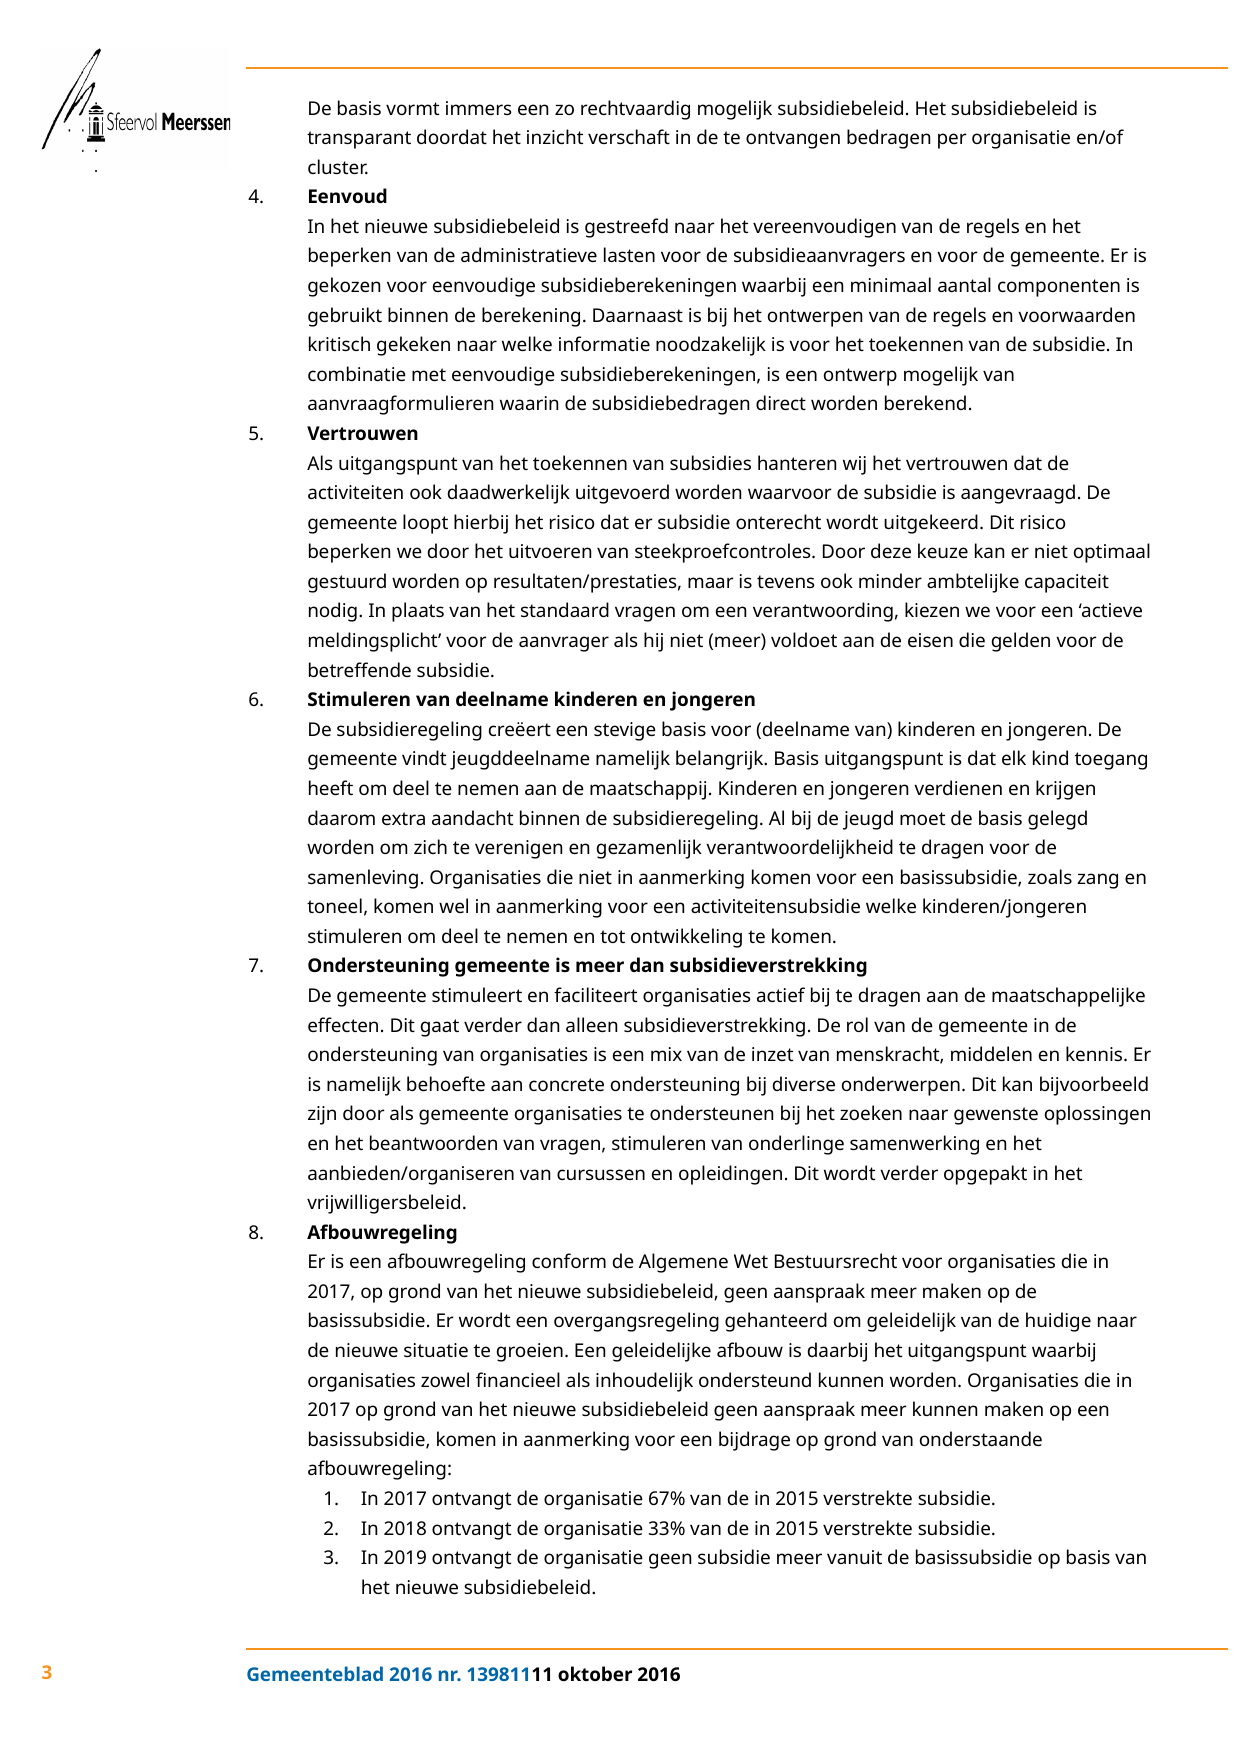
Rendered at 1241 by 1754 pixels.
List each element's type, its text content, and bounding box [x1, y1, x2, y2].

list Als uitgangspunt van het toekennen van subsidies hanteren wij het vertrouwen dat de activiteiten ook daadwerkelijk uitgevoerd worden waarvoor de subsidie is aangevraagd. De gemeente loopt hierbij het risico dat er subsidie onterecht wordt uitgekeerd. Dit risico beperken we door het uitvoeren van steekproefcontroles. Door deze keuze kan er niet optimaal gestuurd worden op resultaten/prestaties, maar is tevens ook minder ambtelijke capaciteit nodig. In plaats van het standaard vragen om een verantwoording, kiezen we voor een ‘actieve meldingsplicht’ voor de aanvrager als hij niet (meer) voldoet aan de eisen die gelden voor de betreffende subsidie. [248, 450, 1152, 683]
picture [41, 47, 231, 172]
list De basis vormt immers een zo rechtvaardig mogelijk subsidiebeleid. Het subsidiebeleid is transparant doordat het inzicht verschaft in de te ontvangen bedragen per organisatie en/of cluster. [248, 95, 1152, 180]
list De subsidieregeling creëert een stevige basis voor (deelname van) kinderen en jongeren. De gemeente vindt jeugddeelname namelijk belangrijk. Basis uitgangspunt is dat elk kind toegang heeft om deel te nemen aan de maatschappij. Kinderen en jongeren verdienen en krijgen daarom extra aandacht binnen de subsidieregeling. Al bij de jeugd moet de basis gelegd worden om zich te verenigen en gezamenlijk verantwoordelijkheid te dragen voor de samenleving. Organisaties die niet in aanmerking komen voor een basissubsidie, zoals zang en toneel, komen wel in aanmerking voor een activiteitensubsidie welke kinderen/jongeren stimuleren om deel te nemen en tot ontwikkeling te komen. [248, 716, 1152, 949]
list Afbouwregeling [248, 1219, 1152, 1245]
list Vertrouwen [248, 420, 1152, 446]
list Er is een afbouwregeling conform de Algemene Wet Bestuursrecht voor organisaties die in 2017, op grond van het nieuwe subsidiebeleid, geen aanspraak meer maken op de basissubsidie. Er wordt een overgangsregeling gehanteerd om geleidelijk van de huidige naar de nieuwe situatie te groeien. Een geleidelijke afbouw is daarbij het uitgangspunt waarbij organisaties zowel financieel als inhoudelijk ondersteund kunnen worden. Organisaties die in 2017 op grond van het nieuwe subsidiebeleid geen aanspraak meer kunnen maken op een basissubsidie, komen in aanmerking voor een bijdrage op grond van onderstaande afbouwregeling: [248, 1248, 1152, 1481]
list In 2018 ontvangt de organisatie 33% van de in 2015 verstrekte subsidie. [323, 1515, 1152, 1541]
list In 2017 ontvangt de organisatie 67% van de in 2015 verstrekte subsidie. [323, 1485, 1152, 1511]
list In het nieuwe subsidiebeleid is gestreefd naar het vereenvoudigen van de regels en het beperken van de administratieve lasten voor de subsidieaanvragers en voor de gemeente. Er is gekozen voor eenvoudige subsidieberekeningen waarbij een minimaal aantal componenten is gebruikt binnen de berekening. Daarnaast is bij het ontwerpen van de regels en voorwaarden kritisch gekeken naar welke informatie noodzakelijk is voor het toekennen van de subsidie. In combinatie met eenvoudige subsidieberekeningen, is een ontwerp mogelijk van aanvraagformulieren waarin de subsidiebedragen direct worden berekend. [248, 213, 1152, 416]
list Eenvoud [248, 183, 1152, 209]
list De gemeente stimuleert en faciliteert organisaties actief bij te dragen aan de maatschappelijke effecten. Dit gaat verder dan alleen subsidieverstrekking. De rol van de gemeente in de ondersteuning van organisaties is een mix van de inzet van menskracht, middelen en kennis. Er is namelijk behoefte aan concrete ondersteuning bij diverse onderwerpen. Dit kan bijvoorbeeld zijn door als gemeente organisaties te ondersteunen bij het zoeken naar gewenste oplossingen en het beantwoorden van vragen, stimuleren van onderlinge samenwerking en het aanbieden/organiseren van cursussen en opleidingen. Dit wordt verder opgepakt in het vrijwilligersbeleid. [248, 982, 1152, 1215]
list Ondersteuning gemeente is meer dan subsidieverstrekking [248, 953, 1152, 978]
list In 2019 ontvangt de organisatie geen subsidie meer vanuit de basissubsidie op basis van het nieuwe subsidiebeleid. [323, 1544, 1152, 1600]
list Stimuleren van deelname kinderen en jongeren [248, 686, 1152, 712]
